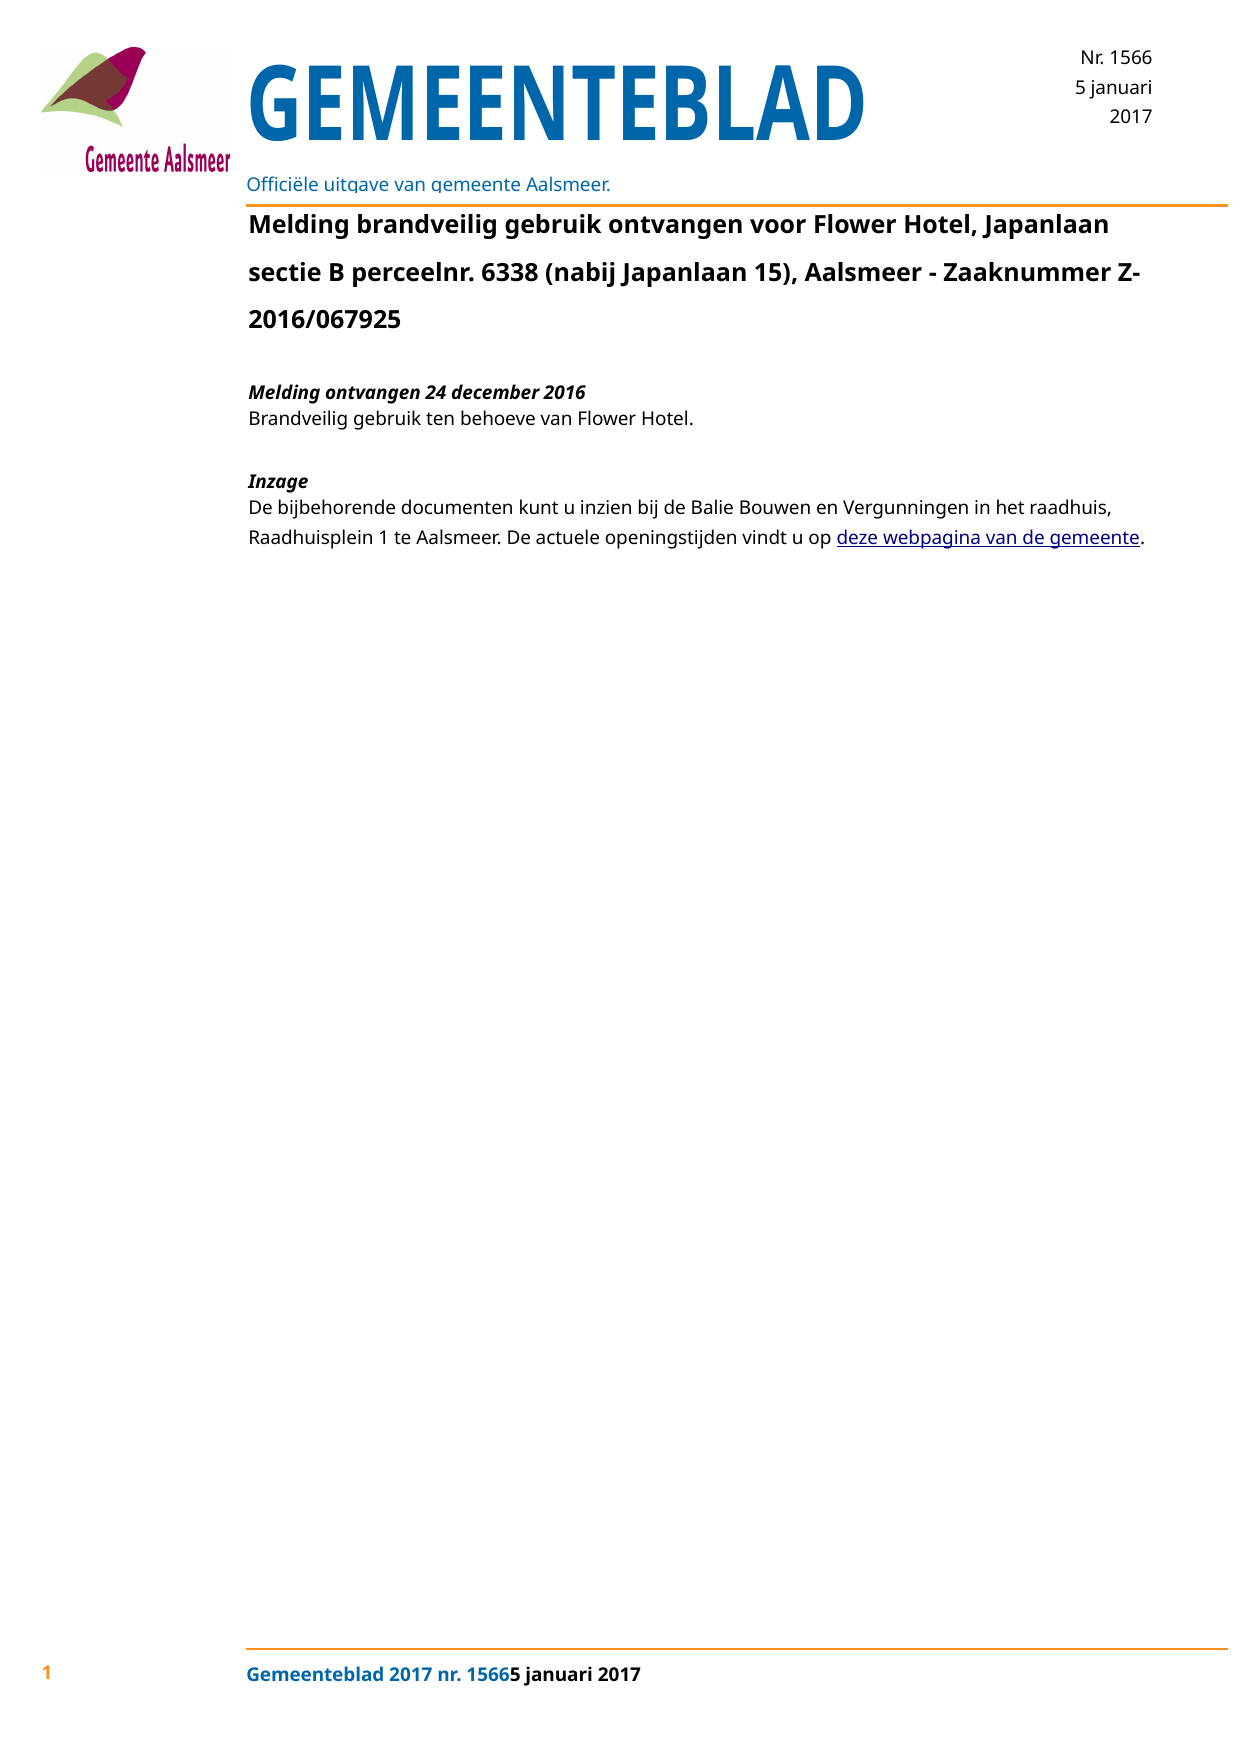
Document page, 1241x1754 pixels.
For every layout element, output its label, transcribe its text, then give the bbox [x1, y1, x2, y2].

text Melding ontvangen 24 december 2016 [248, 379, 1152, 405]
text Inzage [248, 469, 1152, 494]
text Brandveilig gebruik ten behoeve van Flower Hotel. [248, 405, 1152, 431]
text Melding brandveilig gebruik ontvangen voor Flower Hotel, Japanlaan sectie B perceelnr. 6338 (nabij Japanlaan 15), Aalsmeer - Zaaknummer Z-2016/067925 [248, 207, 1152, 336]
text De bijbehorende documenten kunt u inzien bij de Balie Bouwen en Vergunningen in het raadhuis, Raadhuisplein 1 te Aalsmeer. De actuele openingstijden vindt u op deze webpagina van de gemeente. [248, 494, 1152, 550]
picture [41, 47, 231, 172]
